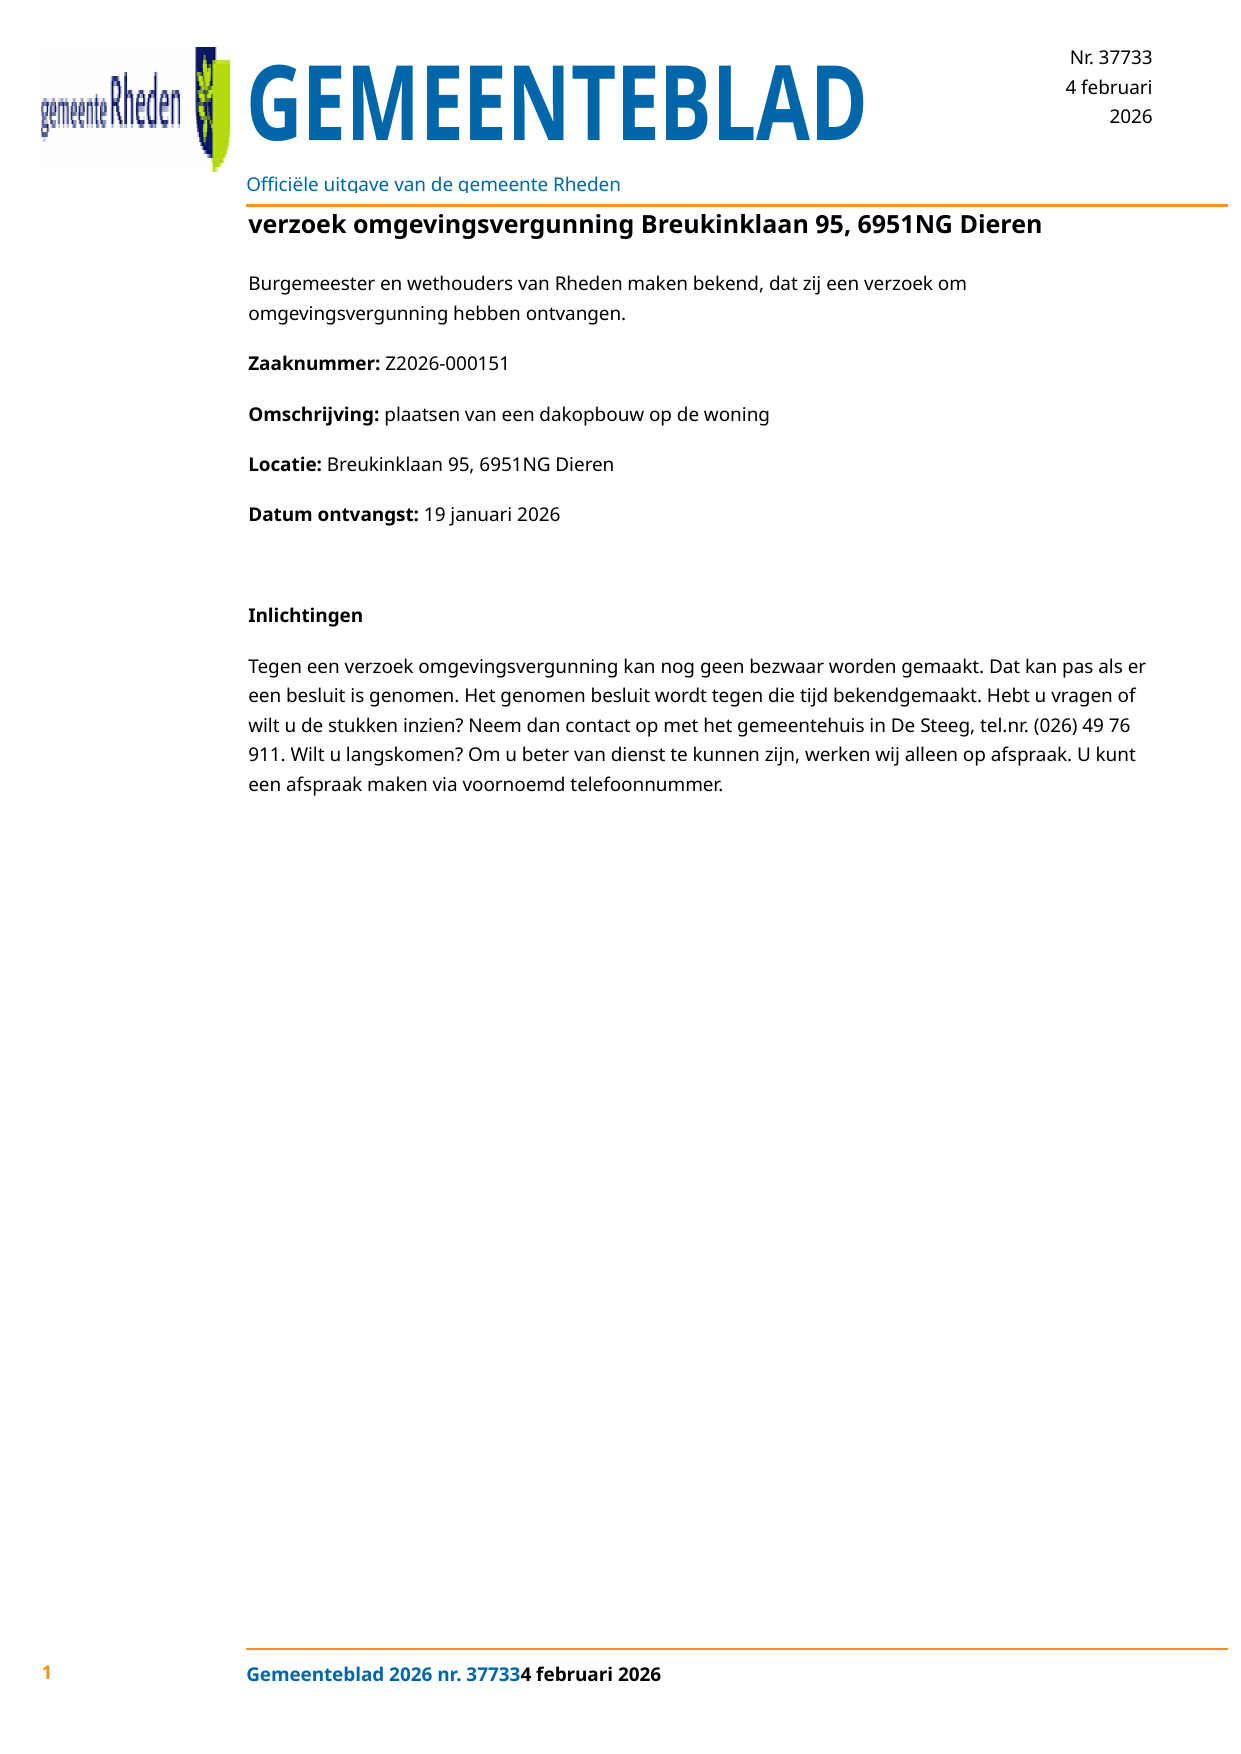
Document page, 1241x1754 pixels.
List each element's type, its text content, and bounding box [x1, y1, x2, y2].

text Tegen een verzoek omgevingsvergunning kan nog geen bezwaar worden gemaakt. Dat kan pas als er een besluit is genomen. Het genomen besluit wordt tegen die tijd bekendgemaakt. Hebt u vragen of wilt u de stukken inzien? Neem dan contact op met het gemeentehuis in De Steeg, tel.nr. (026) 49 76 911. Wilt u langskomen? Om u beter van dienst te kunnen zijn, werken wij alleen op afspraak. U kunt een afspraak maken via voornoemd telefoonnummer. [248, 653, 1152, 797]
text Inlichtingen [248, 602, 1152, 628]
text Locatie: Breukinklaan 95, 6951NG Dieren [248, 451, 1152, 477]
text Burgemeester en wethouders van Rheden maken bekend, dat zij een verzoek om omgevingsvergunning hebben ontvangen. [248, 270, 1152, 326]
text Zaaknummer: Z2026-000151 [248, 350, 1152, 376]
picture [41, 47, 231, 172]
text Datum ontvangst: 19 januari 2026 [248, 502, 1152, 527]
text verzoek omgevingsvergunning Breukinklaan 95, 6951NG Dieren [248, 207, 1152, 241]
text Omschrijving: plaatsen van een dakopbouw op de woning [248, 401, 1152, 426]
